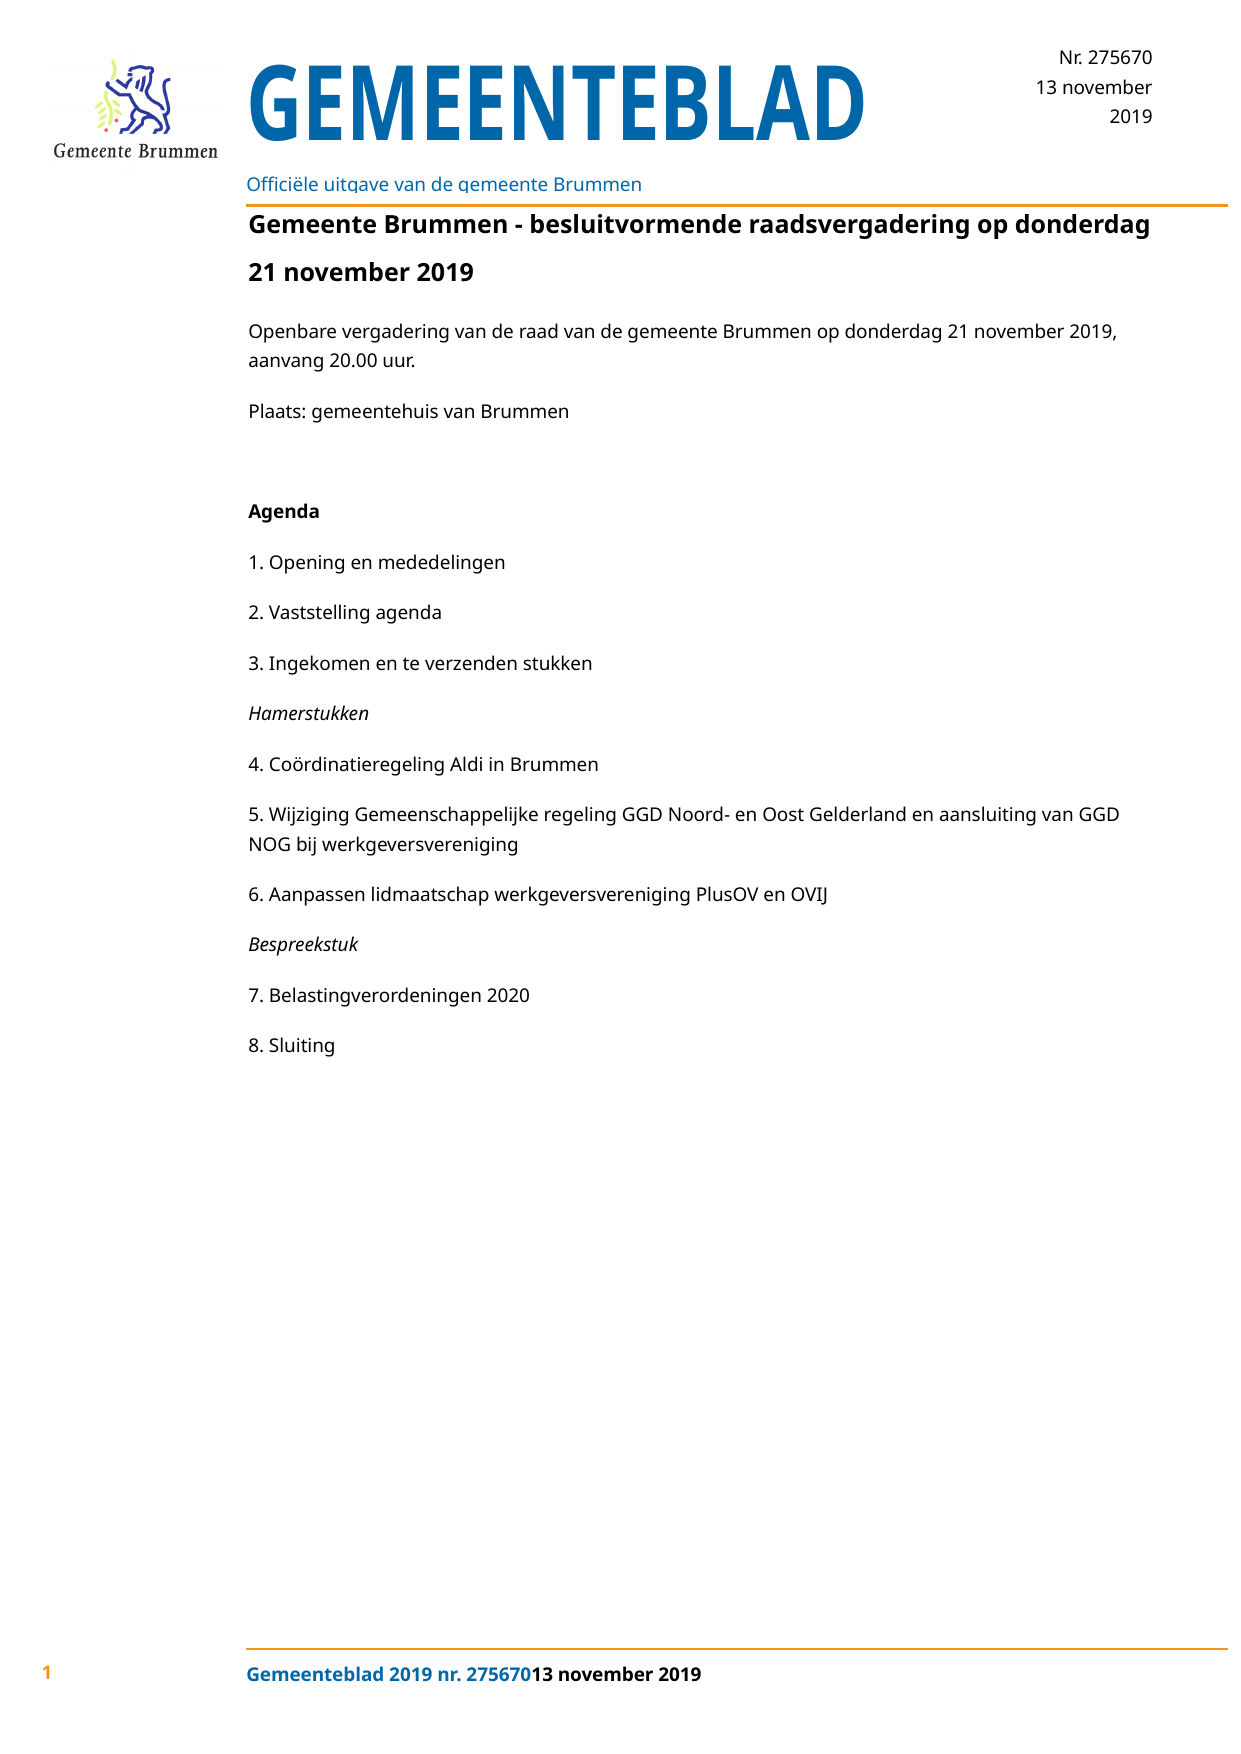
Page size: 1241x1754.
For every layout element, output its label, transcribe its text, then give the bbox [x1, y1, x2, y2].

text 6. Aanpassen lidmaatschap werkgeversvereniging PlusOV en OVIJ [248, 881, 1152, 907]
picture [41, 47, 231, 172]
text 5. Wijziging Gemeenschappelijke regeling GGD Noord- en Oost Gelderland en aansluiting van GGD NOG bij werkgeversvereniging [248, 801, 1152, 857]
text 8. Sluiting [248, 1032, 1152, 1058]
text 1. Opening en mededelingen [248, 549, 1152, 575]
text Plaats: gemeentehuis van Brummen [248, 398, 1152, 424]
text Agenda [248, 499, 1152, 524]
text 3. Ingekomen en te verzenden stukken [248, 650, 1152, 676]
text Openbare vergadering van de raad van de gemeente Brummen op donderdag 21 november 2019, aanvang 20.00 uur. [248, 318, 1152, 373]
text Bespreekstuk [248, 932, 1152, 957]
text Hamerstukken [248, 700, 1152, 726]
text 4. Coördinatieregeling Aldi in Brummen [248, 751, 1152, 777]
text 7. Belastingverordeningen 2020 [248, 982, 1152, 1008]
text Gemeente Brummen - besluitvormende raadsvergadering op donderdag 21 november 2019 [248, 207, 1152, 288]
text 2. Vaststelling agenda [248, 599, 1152, 625]
